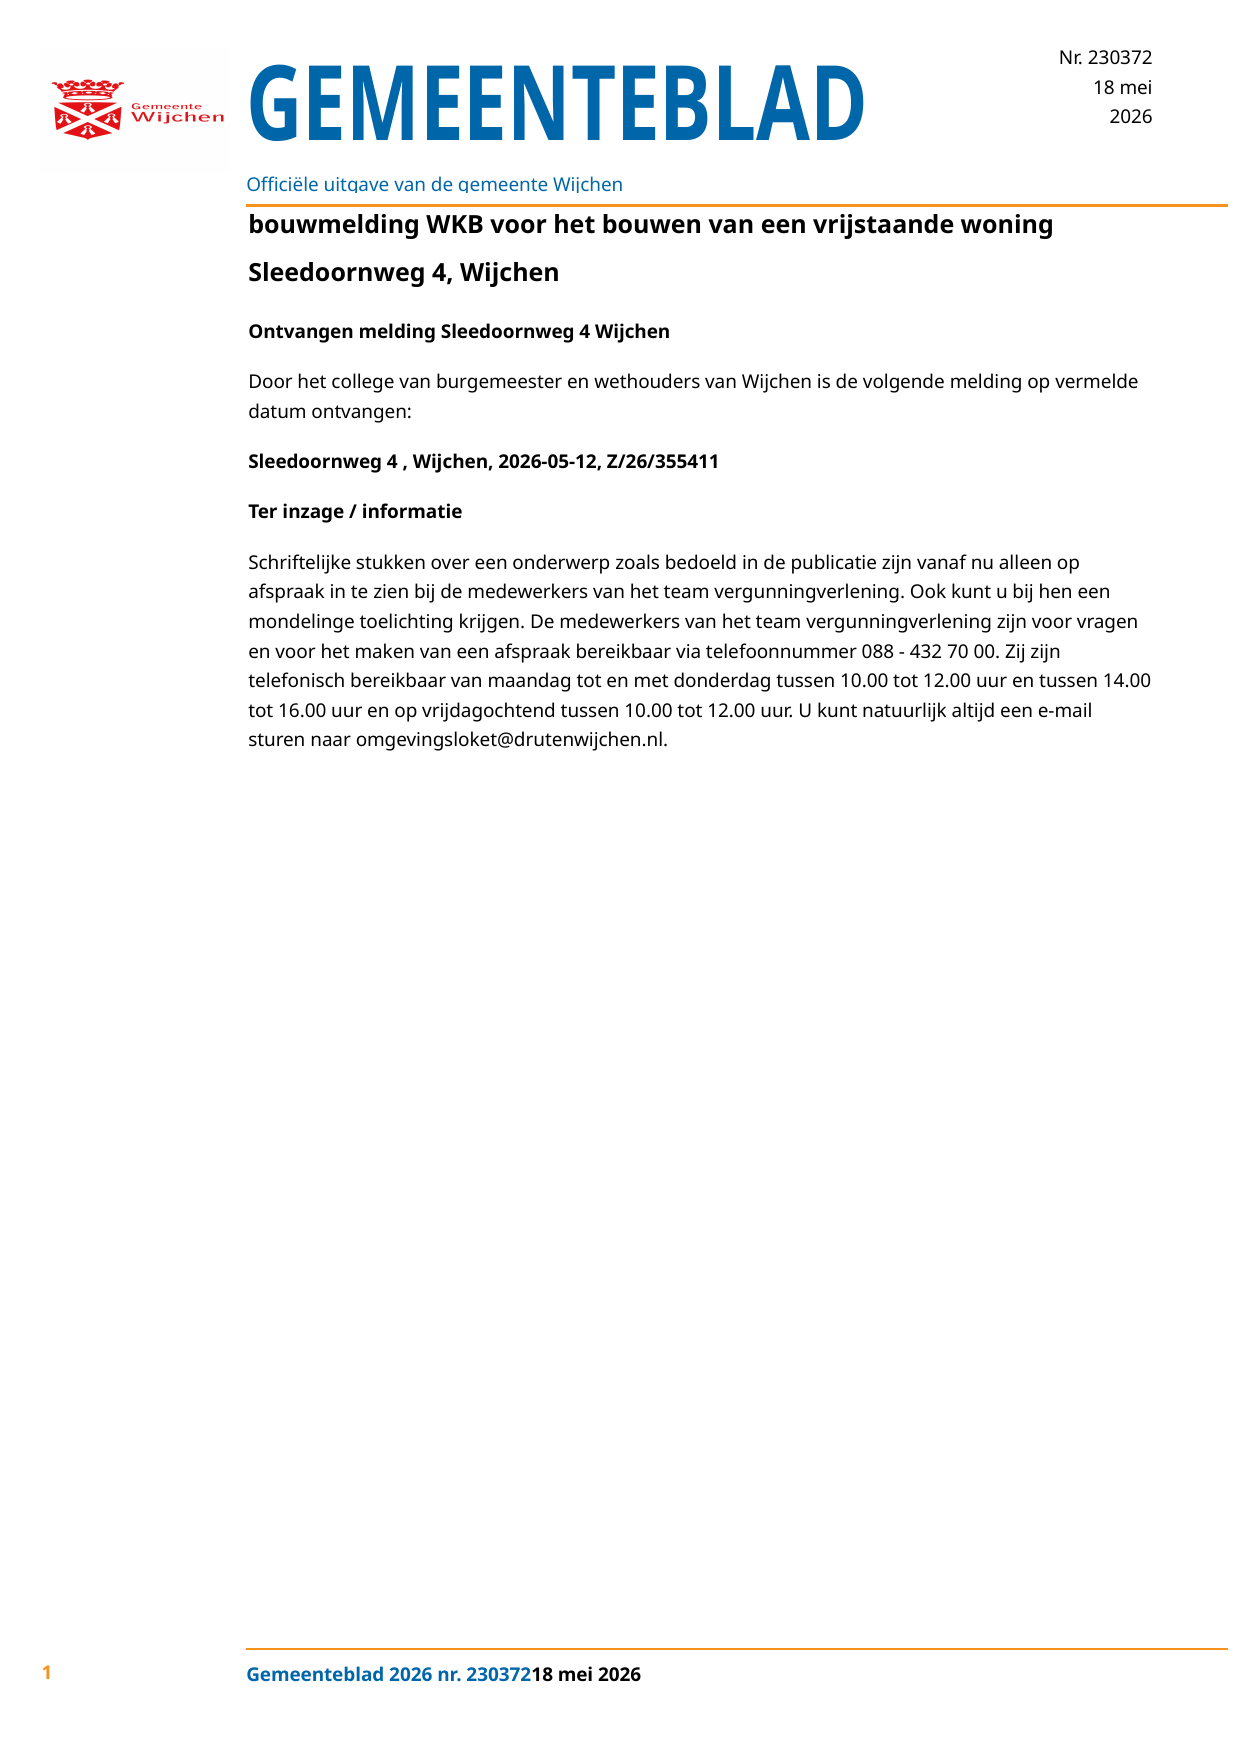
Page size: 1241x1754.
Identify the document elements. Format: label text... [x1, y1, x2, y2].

picture [41, 47, 231, 172]
text Sleedoornweg 4 , Wijchen, 2026-05-12, Z/26/355411 [248, 448, 1152, 474]
text Ontvangen melding Sleedoornweg 4 Wijchen [248, 318, 1152, 344]
text Schriftelijke stukken over een onderwerp zoals bedoeld in de publicatie zijn vanaf nu alleen op afspraak in te zien bij de medewerkers van het team vergunningverlening. Ook kunt u bij hen een mondelinge toelichting krijgen. De medewerkers van het team vergunningverlening zijn voor vragen en voor het maken van een afspraak bereikbaar via telefoonnummer 088 - 432 70 00. Zij zijn telefonisch bereikbaar van maandag tot en met donderdag tussen 10.00 tot 12.00 uur en tussen 14.00 tot 16.00 uur en op vrijdagochtend tussen 10.00 tot 12.00 uur. U kunt natuurlijk altijd een e-mail sturen naar omgevingsloket@drutenwijchen.nl. [248, 549, 1152, 752]
text bouwmelding WKB voor het bouwen van een vrijstaande woning Sleedoornweg 4, Wijchen [248, 207, 1152, 288]
text Door het college van burgemeester en wethouders van Wijchen is de volgende melding op vermelde datum ontvangen: [248, 368, 1152, 424]
text Ter inzage / informatie [248, 499, 1152, 524]
